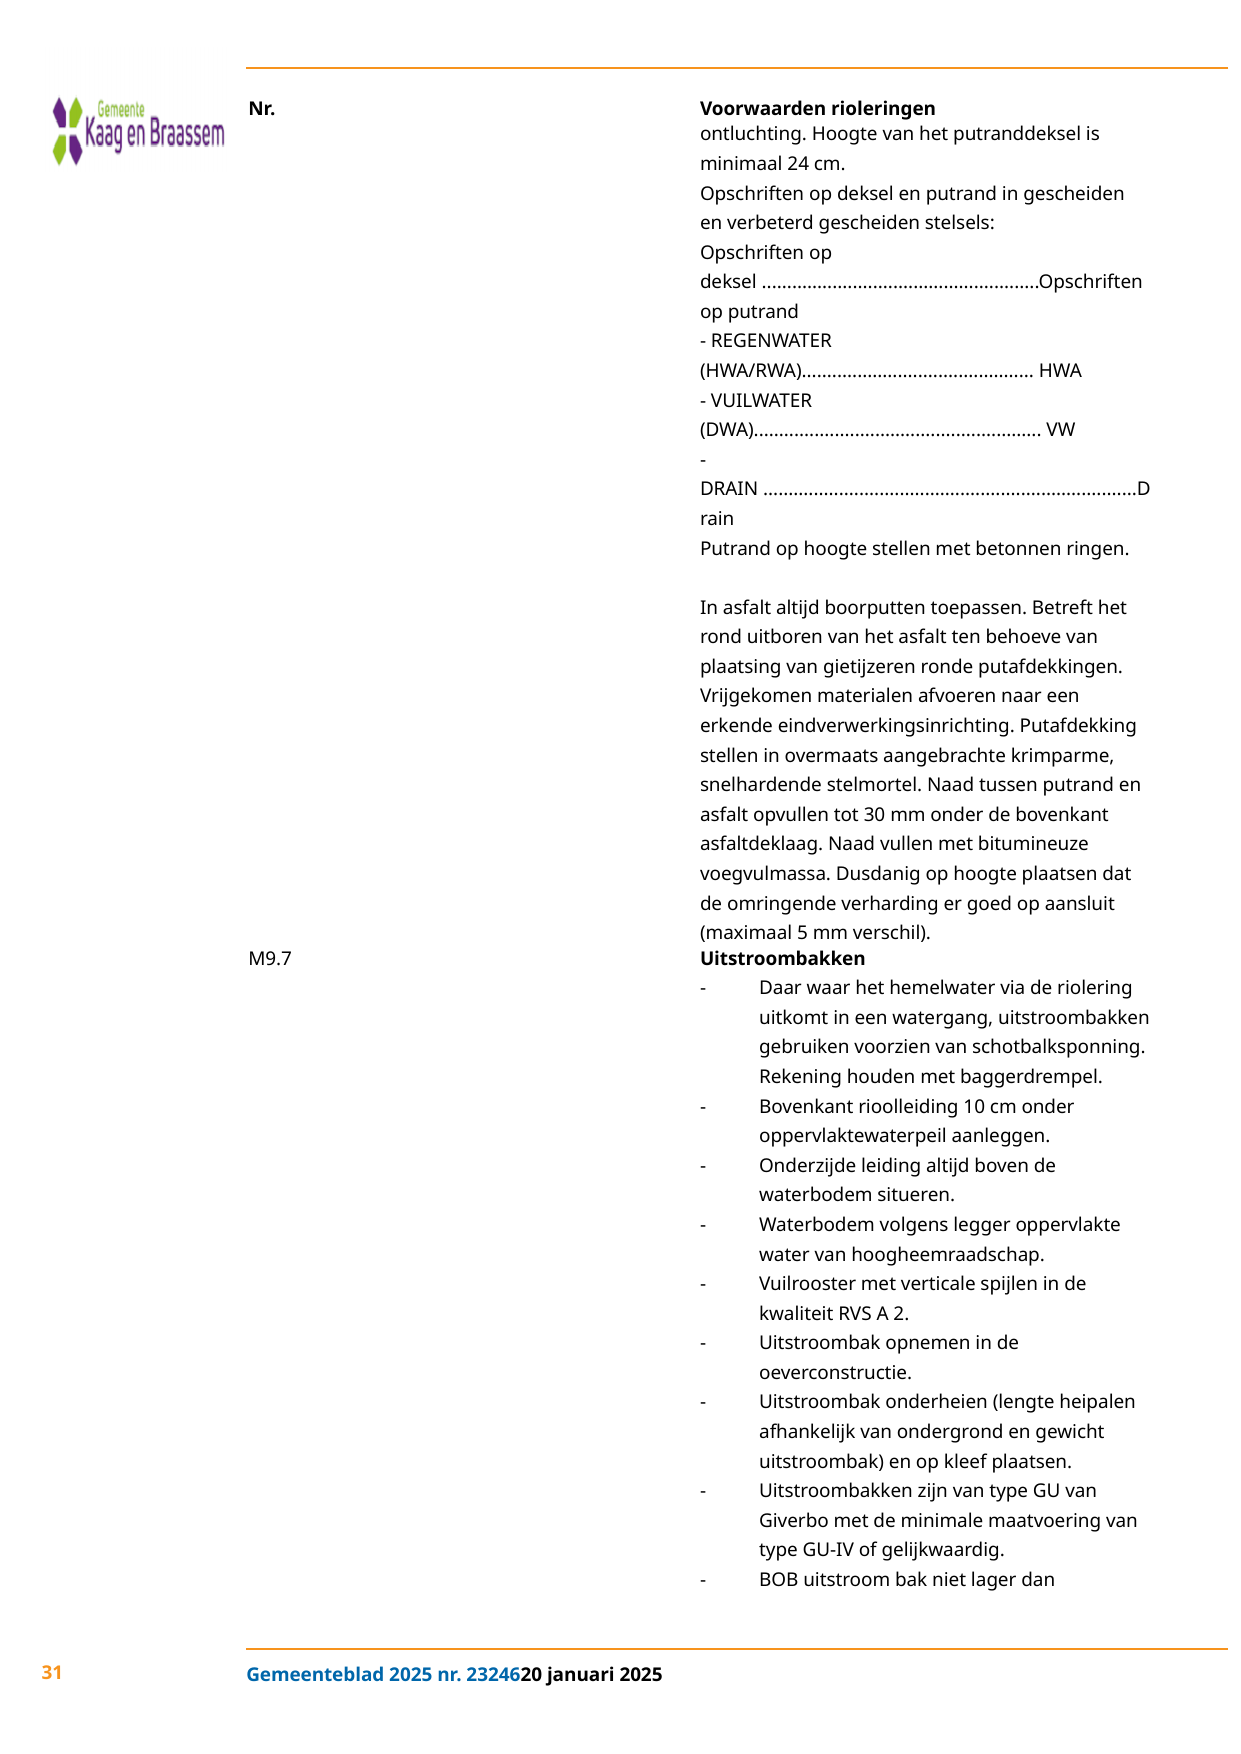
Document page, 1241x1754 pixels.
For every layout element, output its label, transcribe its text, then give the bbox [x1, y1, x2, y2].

table_cell Uitstroombakken Daar waar het hemelwater via de riolering uitkomt in een watergang, uitstroombakken gebruiken voorzien van schotbalksponning. Rekening houden met baggerdrempel. Bovenkant rioolleiding 10 cm onder oppervlaktewaterpeil aanleggen. Onderzijde leiding altijd boven de waterbodem situeren. Waterbodem volgens legger oppervlakte water van hoogheemraadschap. Vuilrooster met verticale spijlen in de kwaliteit RVS A 2. Uitstroombak opnemen in de oeverconstructie. Uitstroombak onderheien (lengte heipalen afhankelijk van ondergrond en gewicht uitstroombak) en op kleef plaatsen. Uitstroombakken zijn van type GU van Giverbo met de minimale maatvoering van type GU-IV of gelijkwaardig. BOB uitstroom bak niet lager dan [700, 945, 1152, 1592]
table_cell M9.7 [248, 945, 700, 1592]
table_header Nr. [248, 95, 700, 121]
table_cell ontluchting. Hoogte van het putranddeksel is minimaal 24 cm. Opschriften op deksel en putrand in gescheiden en verbeterd gescheiden stelsels: Opschriften op deksel .......................................................Opschriften op putrand - REGENWATER (HWA/RWA).............................................. HWA - VUILWATER (DWA)......................................................... VW - DRAIN ..........................................................................Drain Putrand op hoogte stellen met betonnen ringen. In asfalt altijd boorputten toepassen. Betreft het rond uitboren van het asfalt ten behoeve van plaatsing van gietijzeren ronde putafdekkingen. Vrijgekomen materialen afvoeren naar een erkende eindverwerkingsinrichting. Putafdekking stellen in overmaats aangebrachte krimparme, snelhardende stelmortel. Naad tussen putrand en asfalt opvullen tot 30 mm onder de bovenkant asfaltdeklaag. Naad vullen met bitumineuze voegvulmassa. Dusdanig op hoogte plaatsen dat de omringende verharding er goed op aansluit (maximaal 5 mm verschil). [700, 121, 1152, 945]
table_header Voorwaarden rioleringen [700, 95, 1152, 121]
table_cell [248, 121, 700, 945]
picture [41, 47, 231, 172]
